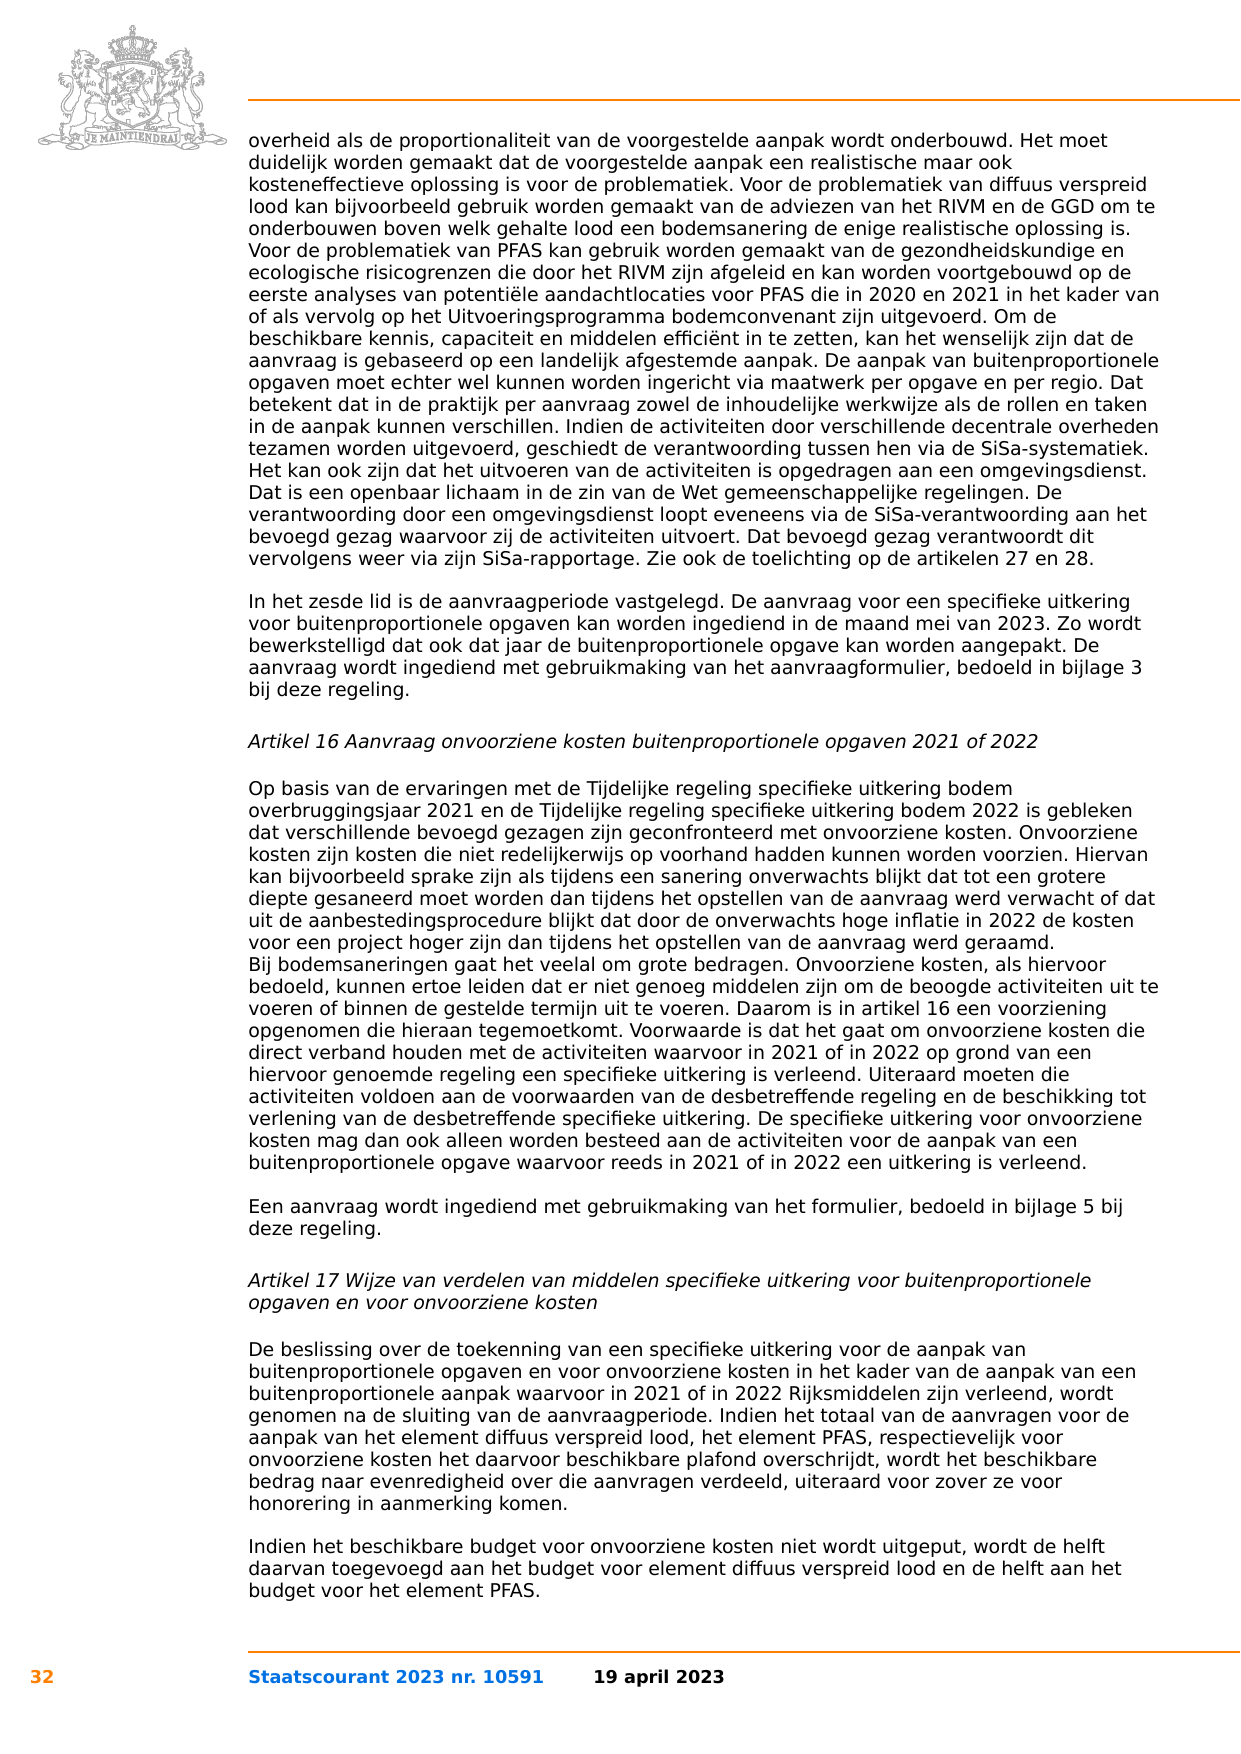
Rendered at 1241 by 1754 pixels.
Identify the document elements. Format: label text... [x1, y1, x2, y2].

text De beslissing over de toekenning van een specifieke uitkering voor de aanpak van buitenproportionele opgaven en voor onvoorziene kosten in het kader van de aanpak van een buitenproportionele aanpak waarvoor in 2021 of in 2022 Rijksmiddelen zijn verleend, wordt genomen na de sluiting van de aanvraagperiode. Indien het totaal van de aanvragen voor de aanpak van het element diffuus verspreid lood, het element PFAS, respectievelijk voor onvoorziene kosten het daarvoor beschikbare plafond overschrijdt, wordt het beschikbare bedrag naar evenredigheid over die aanvragen verdeeld, uiteraard voor zover ze voor honorering in aanmerking komen. [248, 1339, 1163, 1514]
picture [38, 25, 227, 150]
subtitle Artikel 17 Wijze van verdelen van middelen specifieke uitkering voor buitenproportionele opgaven en voor onvoorziene kosten [248, 1270, 1163, 1314]
subtitle Artikel 16 Aanvraag onvoorziene kosten buitenproportionele opgaven 2021 of 2022 [248, 731, 1163, 753]
text Op basis van de ervaringen met de Tijdelijke regeling specifieke uitkering bodem overbruggingsjaar 2021 en de Tijdelijke regeling specifieke uitkering bodem 2022 is gebleken dat verschillende bevoegd gezagen zijn geconfronteerd met onvoorziene kosten. Onvoorziene kosten zijn kosten die niet redelijkerwijs op voorhand hadden kunnen worden voorzien. Hiervan kan bijvoorbeeld sprake zijn als tijdens een sanering onverwachts blijkt dat tot een grotere diepte gesaneerd moet worden dan tijdens het opstellen van de aanvraag werd verwacht of dat uit de aanbestedingsprocedure blijkt dat door de onverwachts hoge inflatie in 2022 de kosten voor een project hoger zijn dan tijdens het opstellen van de aanvraag werd geraamd. [248, 778, 1163, 954]
text overheid als de proportionaliteit van de voorgestelde aanpak wordt onderbouwd. Het moet duidelijk worden gemaakt dat de voorgestelde aanpak een realistische maar ook kosteneffectieve oplossing is voor de problematiek. Voor de problematiek van diffuus verspreid lood kan bijvoorbeeld gebruik worden gemaakt van de adviezen van het RIVM en de GGD om te onderbouwen boven welk gehalte lood een bodemsanering de enige realistische oplossing is. Voor de problematiek van PFAS kan gebruik worden gemaakt van de gezondheidskundige en ecologische risicogrenzen die door het RIVM zijn afgeleid en kan worden voortgebouwd op de eerste analyses van potentiële aandachtlocaties voor PFAS die in 2020 en 2021 in het kader van of als vervolg op het Uitvoeringsprogramma bodemconvenant zijn uitgevoerd. Om de beschikbare kennis, capaciteit en middelen efficiënt in te zetten, kan het wenselijk zijn dat de aanvraag is gebaseerd op een landelijk afgestemde aanpak. De aanpak van buitenproportionele opgaven moet echter wel kunnen worden ingericht via maatwerk per opgave en per regio. Dat betekent dat in de praktijk per aanvraag zowel de inhoudelijke werkwijze als de rollen en taken in de aanpak kunnen verschillen. Indien de activiteiten door verschillende decentrale overheden tezamen worden uitgevoerd, geschiedt de verantwoording tussen hen via de SiSa-systematiek. Het kan ook zijn dat het uitvoeren van de activiteiten is opgedragen aan een omgevingsdienst. Dat is een openbaar lichaam in de zin van de Wet gemeenschappelijke regelingen. De verantwoording door een omgevingsdienst loopt eveneens via de SiSa-verantwoording aan het bevoegd gezag waarvoor zij de activiteiten uitvoert. Dat bevoegd gezag verantwoordt dit vervolgens weer via zijn SiSa-rapportage. Zie ook de toelichting op de artikelen 27 en 28. [248, 130, 1163, 569]
text In het zesde lid is de aanvraagperiode vastgelegd. De aanvraag voor een specifieke uitkering voor buitenproportionele opgaven kan worden ingediend in de maand mei van 2023. Zo wordt bewerkstelligd dat ook dat jaar de buitenproportionele opgave kan worden aangepakt. De aanvraag wordt ingediend met gebruikmaking van het aanvraagformulier, bedoeld in bijlage 3 bij deze regeling. [248, 591, 1163, 701]
text Bij bodemsaneringen gaat het veelal om grote bedragen. Onvoorziene kosten, als hiervoor bedoeld, kunnen ertoe leiden dat er niet genoeg middelen zijn om de beoogde activiteiten uit te voeren of binnen de gestelde termijn uit te voeren. Daarom is in artikel 16 een voorziening opgenomen die hieraan tegemoetkomt. Voorwaarde is dat het gaat om onvoorziene kosten die direct verband houden met de activiteiten waarvoor in 2021 of in 2022 op grond van een hiervoor genoemde regeling een specifieke uitkering is verleend. Uiteraard moeten die activiteiten voldoen aan de voorwaarden van de desbetreffende regeling en de beschikking tot verlening van de desbetreffende specifieke uitkering. De specifieke uitkering voor onvoorziene kosten mag dan ook alleen worden besteed aan de activiteiten voor de aanpak van een buitenproportionele opgave waarvoor reeds in 2021 of in 2022 een uitkering is verleend. [248, 954, 1163, 1174]
text Een aanvraag wordt ingediend met gebruikmaking van het formulier, bedoeld in bijlage 5 bij deze regeling. [248, 1196, 1163, 1240]
text Indien het beschikbare budget voor onvoorziene kosten niet wordt uitgeput, wordt de helft daarvan toegevoegd aan het budget voor element diffuus verspreid lood en de helft aan het budget voor het element PFAS. [248, 1536, 1163, 1602]
